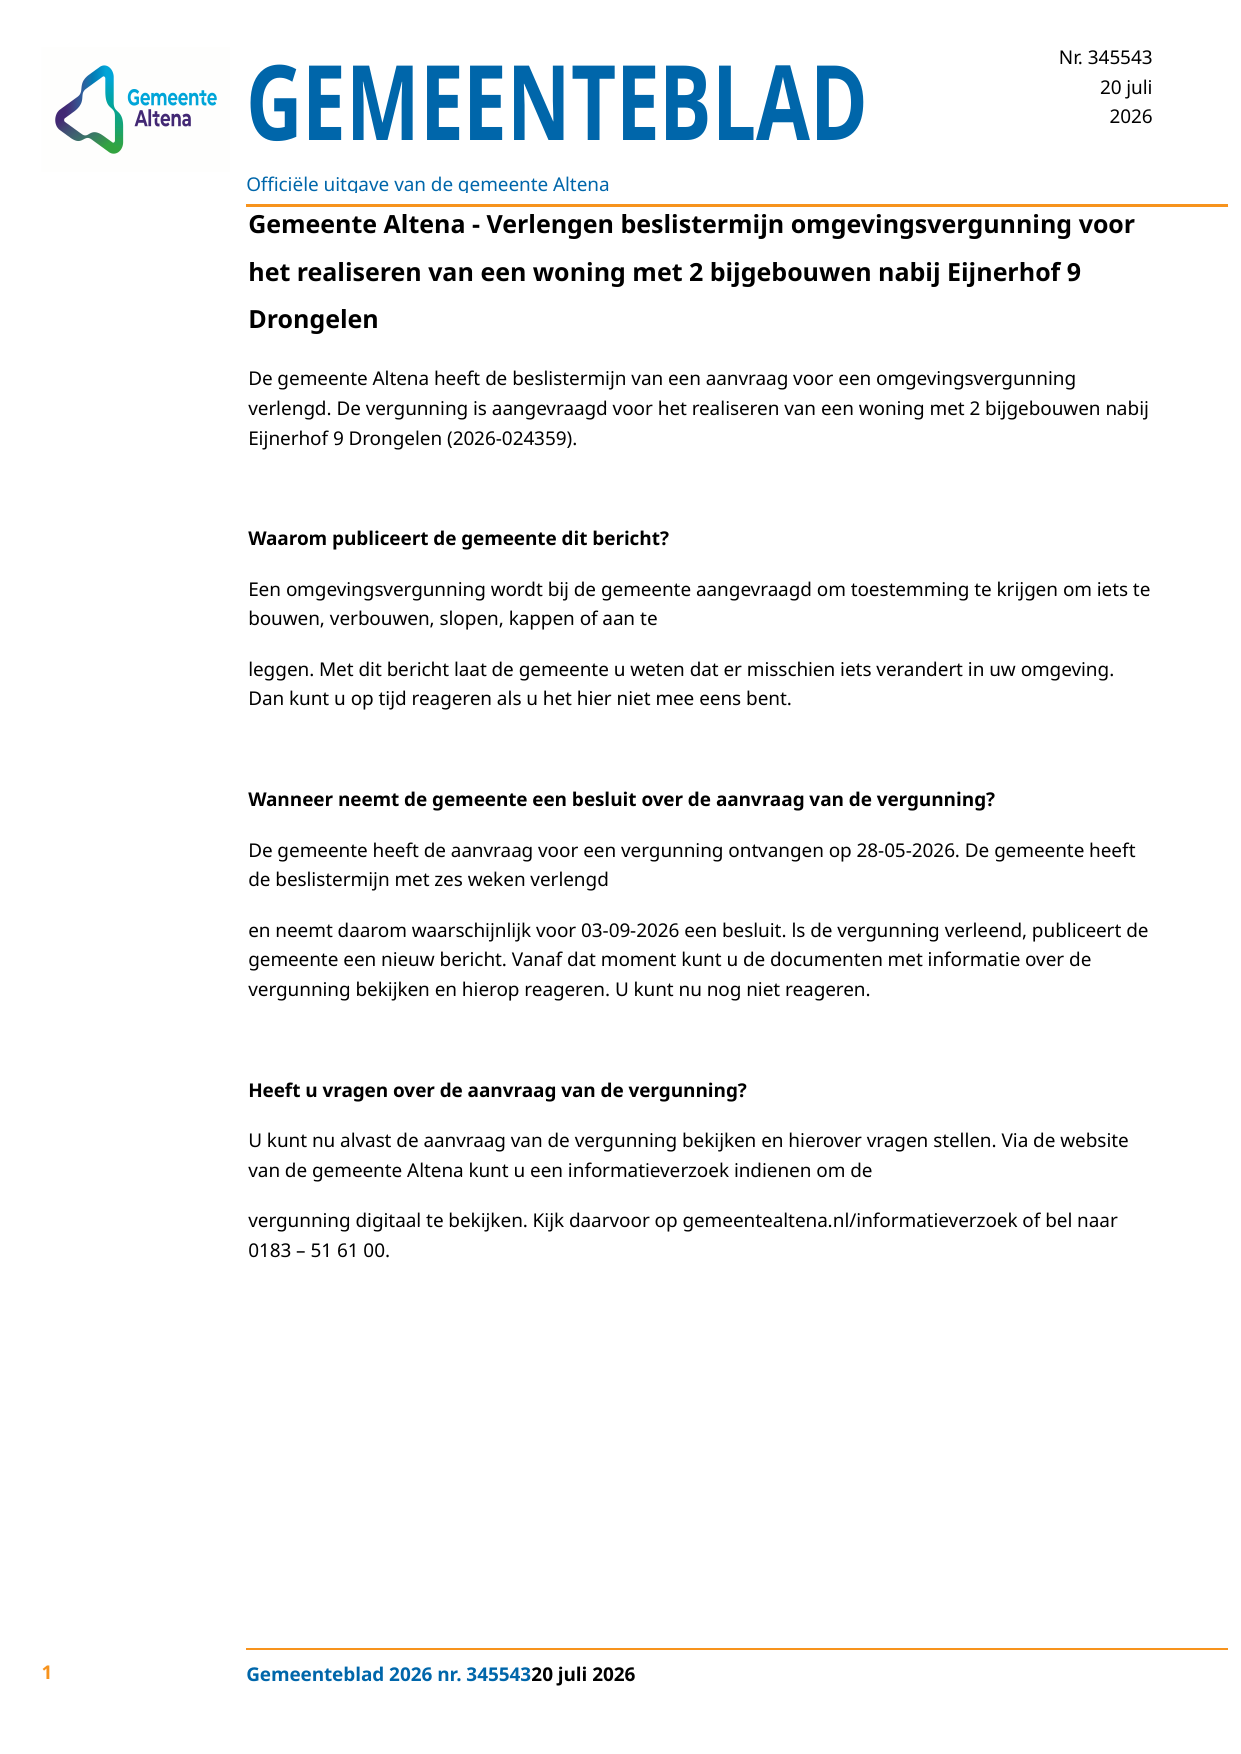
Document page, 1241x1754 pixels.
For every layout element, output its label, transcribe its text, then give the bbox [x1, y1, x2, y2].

text Heeft u vragen over de aanvraag van de vergunning? [248, 1077, 1152, 1102]
text Wanneer neemt de gemeente een besluit over de aanvraag van de vergunning? [248, 786, 1152, 812]
text De gemeente Altena heeft de beslistermijn van een aanvraag voor een omgevingsvergunning verlengd. De vergunning is aangevraagd voor het realiseren van een woning met 2 bijgebouwen nabij Eijnerhof 9 Drongelen (2026-024359). [248, 366, 1152, 450]
picture [41, 47, 231, 172]
text De gemeente heeft de aanvraag voor een vergunning ontvangen op 28-05-2026. De gemeente heeft de beslistermijn met zes weken verlengd [248, 837, 1152, 892]
text en neemt daarom waarschijnlijk voor 03-09-2026 een besluit. ls de vergunning verleend, publiceert de gemeente een nieuw bericht. Vanaf dat moment kunt u de documenten met informatie over de vergunning bekijken en hierop reageren. U kunt nu nog niet reageren. [248, 917, 1152, 1002]
text Waarom publiceert de gemeente dit bericht? [248, 526, 1152, 551]
text vergunning digitaal te bekijken. Kijk daarvoor op gemeentealtena.nl/informatieverzoek of bel naar 0183 – 51 61 00. [248, 1207, 1152, 1262]
text U kunt nu alvast de aanvraag van de vergunning bekijken en hierover vragen stellen. Via de website van de gemeente Altena kunt u een informatieverzoek indienen om de [248, 1127, 1152, 1182]
text Gemeente Altena - Verlengen beslistermijn omgevingsvergunning voor het realiseren van een woning met 2 bijgebouwen nabij Eijnerhof 9 Drongelen [248, 207, 1152, 336]
text leggen. Met dit bericht laat de gemeente u weten dat er misschien iets verandert in uw omgeving. Dan kunt u op tijd reageren als u het hier niet mee eens bent. [248, 656, 1152, 711]
text Een omgevingsvergunning wordt bij de gemeente aangevraagd om toestemming te krijgen om iets te bouwen, verbouwen, slopen, kappen of aan te [248, 576, 1152, 631]
